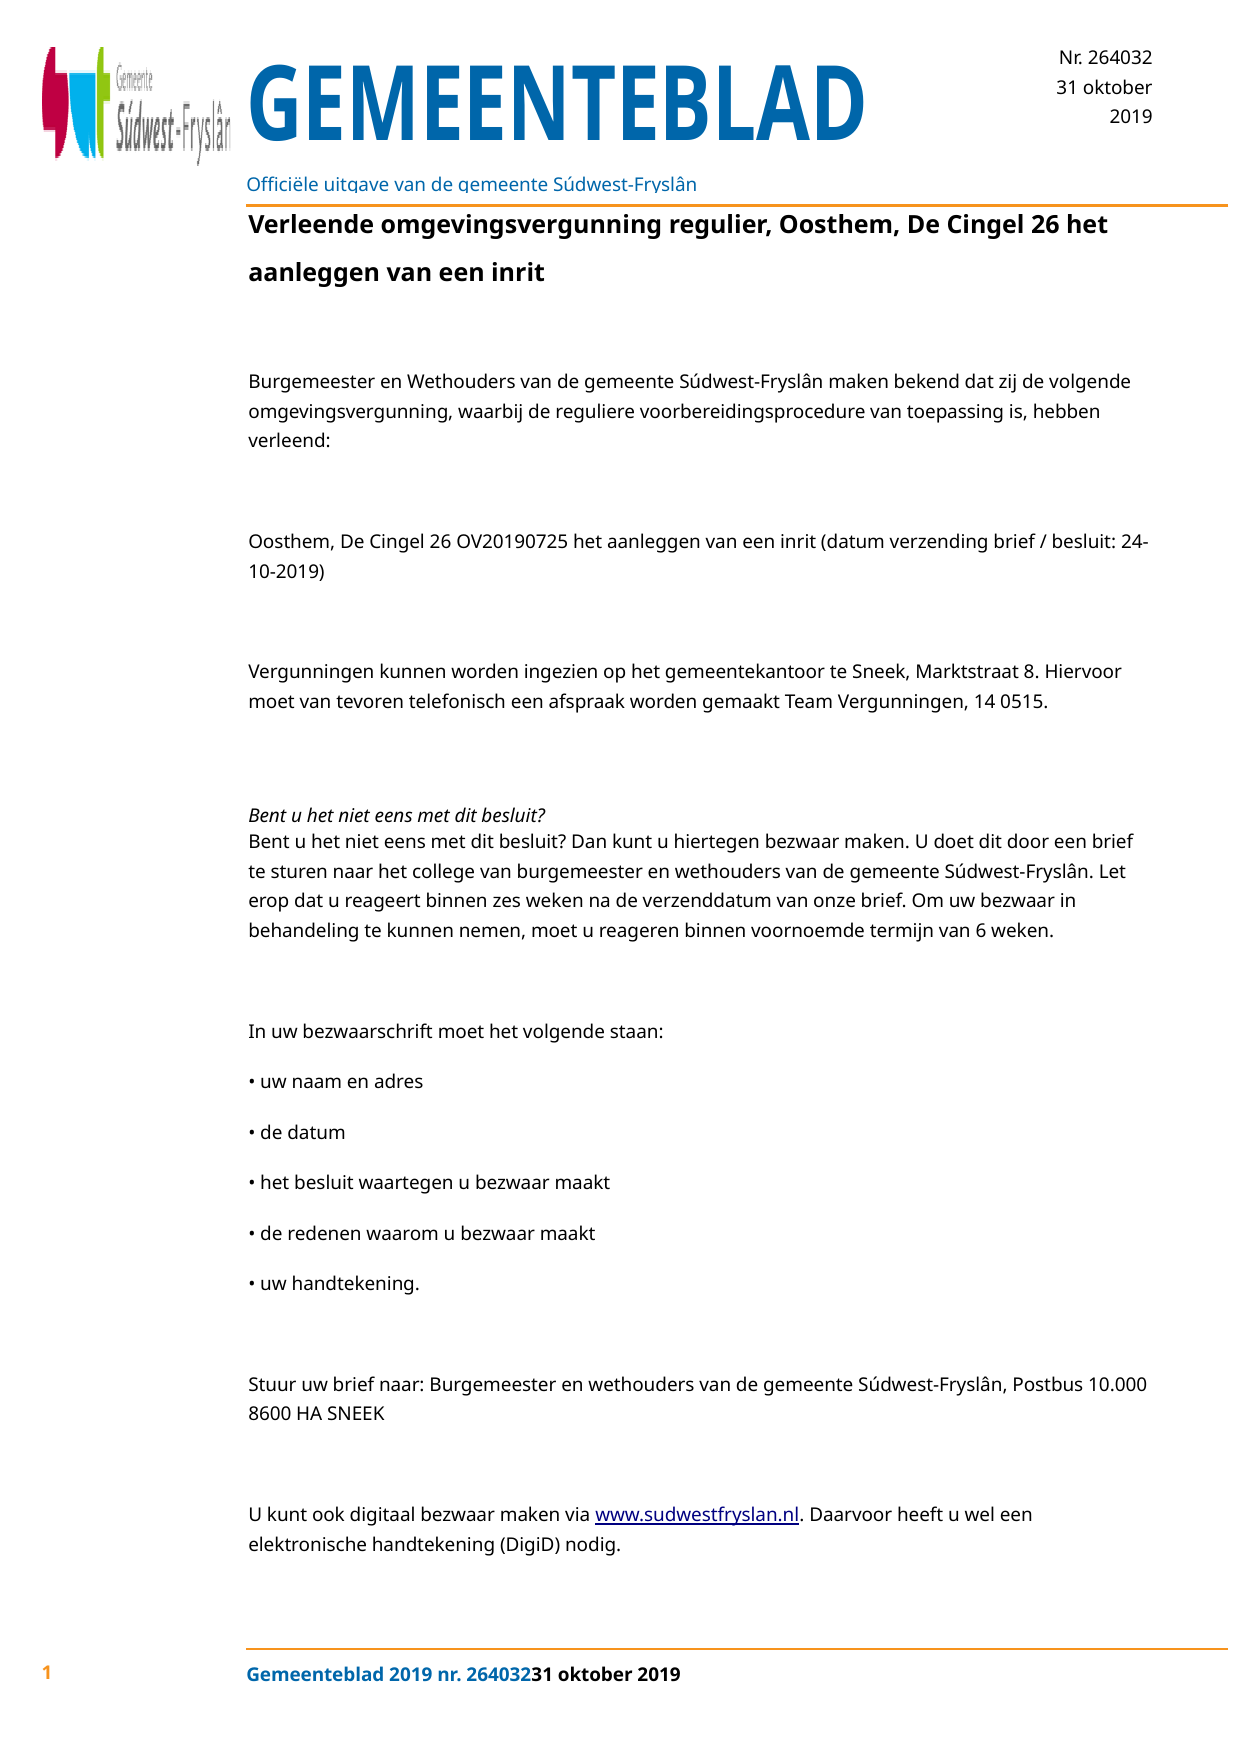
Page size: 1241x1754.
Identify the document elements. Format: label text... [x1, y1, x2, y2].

text In uw bezwaarschrift moet het volgende staan: [248, 1018, 1152, 1044]
text • het besluit waartegen u bezwaar maakt [248, 1169, 1152, 1195]
picture [41, 47, 231, 172]
text • uw naam en adres [248, 1068, 1152, 1094]
text Bent u het niet eens met dit besluit? [248, 803, 1152, 828]
text • uw handtekening. [248, 1270, 1152, 1296]
text Stuur uw brief naar: Burgemeester en wethouders van de gemeente Súdwest-Fryslân, Postbus 10.000 8600 HA SNEEK [248, 1371, 1152, 1426]
text Vergunningen kunnen worden ingezien op het gemeentekantoor te Sneek, Marktstraat 8. Hiervoor moet van tevoren telefonisch een afspraak worden gemaakt Team Vergunningen, 14 0515. [248, 659, 1152, 714]
text Verleende omgevingsvergunning regulier, Oosthem, De Cingel 26 het aanleggen van een inrit [248, 207, 1152, 288]
text Oosthem, De Cingel 26 OV20190725 het aanleggen van een inrit (datum verzending brief / besluit: 24-10-2019) [248, 528, 1152, 584]
text Bent u het niet eens met dit besluit? Dan kunt u hiertegen bezwaar maken. U doet dit door een brief te sturen naar het college van burgemeester en wethouders van de gemeente Súdwest-Fryslân. Let erop dat u reageert binnen zes weken na de verzenddatum van onze brief. Om uw bezwaar in behandeling te kunnen nemen, moet u reageren binnen voornoemde termijn van 6 weken. [248, 828, 1152, 943]
text Burgemeester en Wethouders van de gemeente Súdwest-Fryslân maken bekend dat zij de volgende omgevingsvergunning, waarbij de reguliere voorbereidingsprocedure van toepassing is, hebben verleend: [248, 368, 1152, 453]
text • de datum [248, 1119, 1152, 1144]
text U kunt ook digitaal bezwaar maken via www.sudwestfryslan.nl. Daarvoor heeft u wel een elektronische handtekening (DigiD) nodig. [248, 1501, 1152, 1557]
text • de redenen waarom u bezwaar maakt [248, 1220, 1152, 1245]
